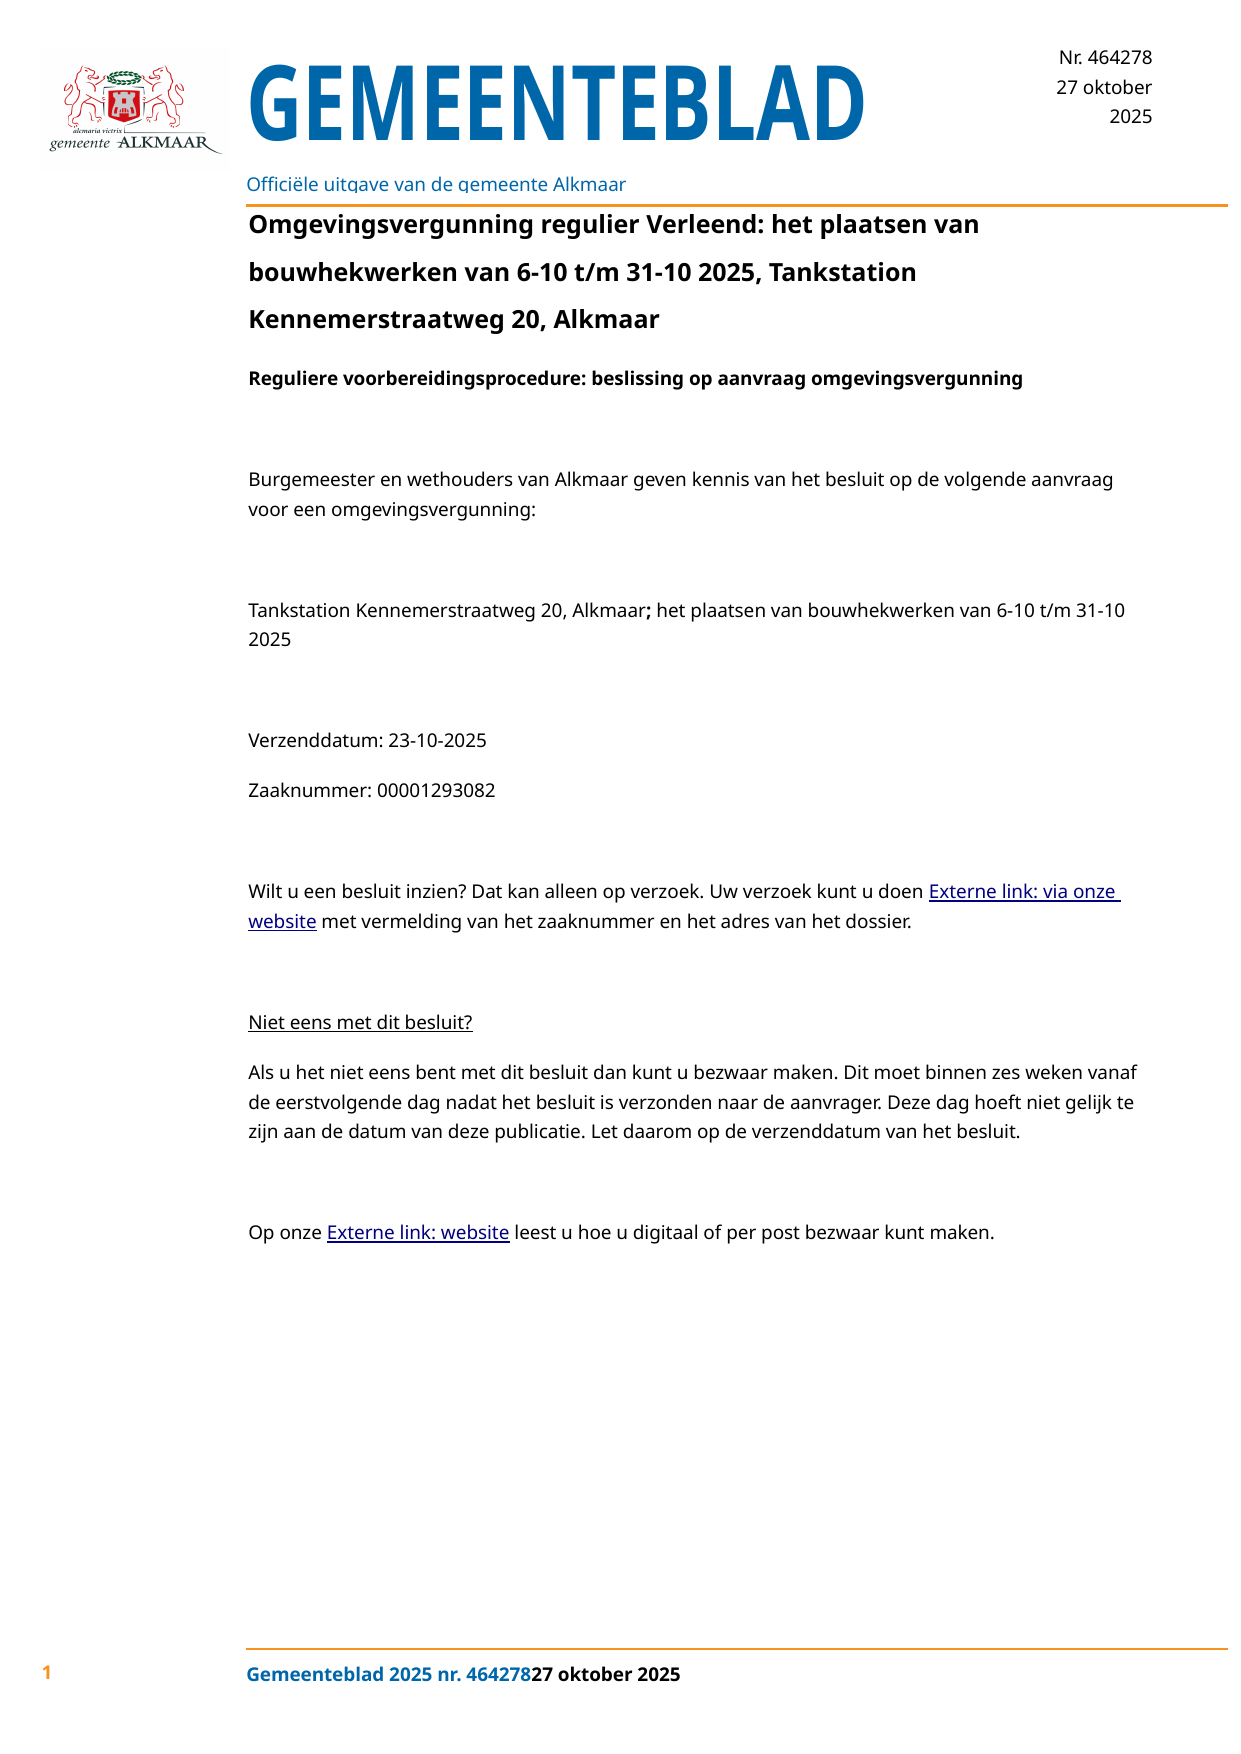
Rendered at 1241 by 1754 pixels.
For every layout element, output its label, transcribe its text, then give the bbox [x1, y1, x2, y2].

text Wilt u een besluit inzien? Dat kan alleen op verzoek. Uw verzoek kunt u doen Externe link: via onze website met vermelding van het zaaknummer en het adres van het dossier. [248, 878, 1152, 934]
text Niet eens met dit besluit? [248, 1009, 1152, 1034]
text Op onze Externe link: website leest u hoe u digitaal of per post bezwaar kunt maken. [248, 1219, 1152, 1245]
text Zaaknummer: 00001293082 [248, 778, 1152, 803]
picture [41, 47, 231, 172]
text Verzenddatum: 23-10-2025 [248, 727, 1152, 753]
text Als u het niet eens bent met dit besluit dan kunt u bezwaar maken. Dit moet binnen zes weken vanaf de eerstvolgende dag nadat het besluit is verzonden naar de aanvrager. Deze dag hoeft niet gelijk te zijn aan de datum van deze publicatie. Let daarom op de verzenddatum van het besluit. [248, 1059, 1152, 1144]
text Tankstation Kennemerstraatweg 20, Alkmaar; het plaatsen van bouwhekwerken van 6-10 t/m 31-10 2025 [248, 597, 1152, 652]
text Reguliere voorbereidingsprocedure: beslissing op aanvraag omgevingsvergunning [248, 366, 1152, 391]
text Burgemeester en wethouders van Alkmaar geven kennis van het besluit op de volgende aanvraag voor een omgevingsvergunning: [248, 466, 1152, 522]
text Omgevingsvergunning regulier Verleend: het plaatsen van bouwhekwerken van 6-10 t/m 31-10 2025, Tankstation Kennemerstraatweg 20, Alkmaar [248, 207, 1152, 336]
